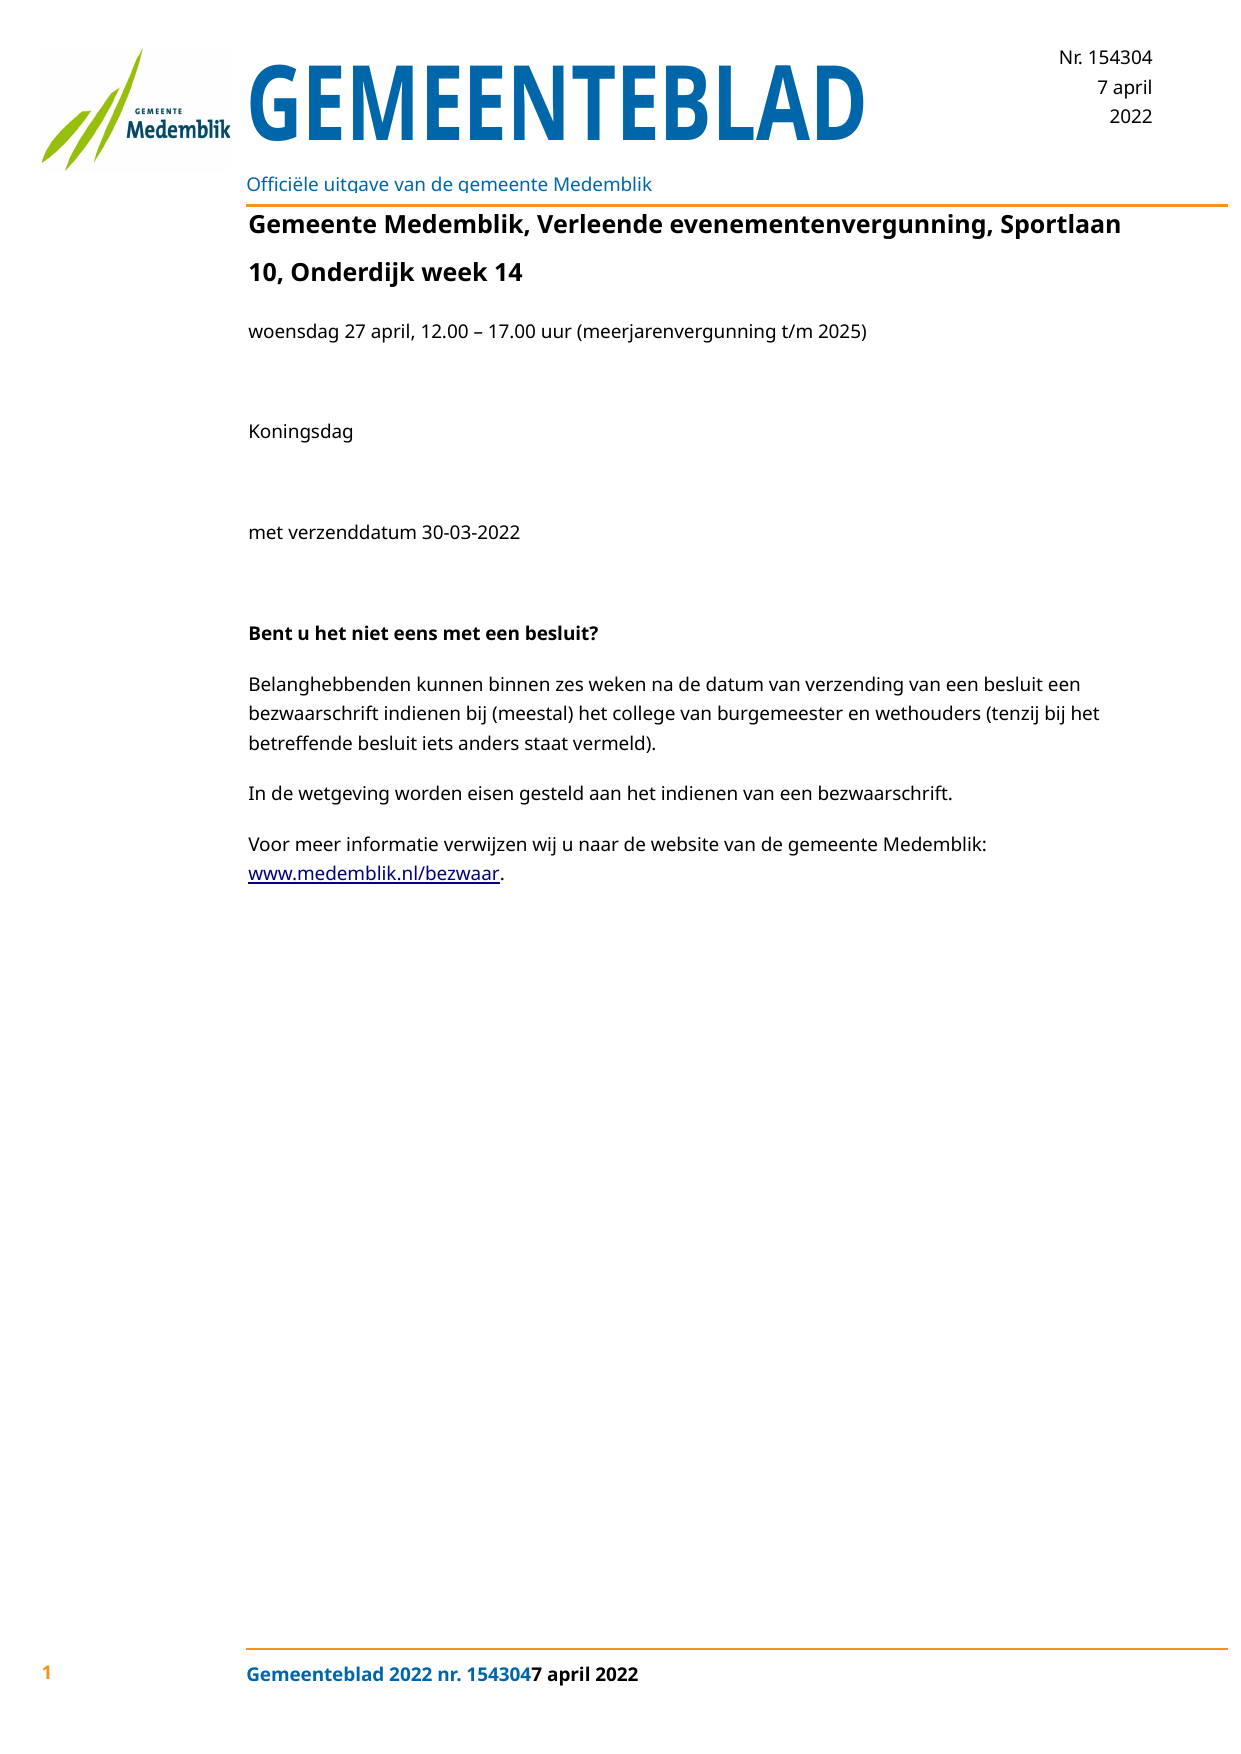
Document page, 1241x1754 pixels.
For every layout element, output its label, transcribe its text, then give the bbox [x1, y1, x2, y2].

text met verzenddatum 30-03-2022 [248, 519, 1152, 545]
text In de wetgeving worden eisen gesteld aan het indienen van een bezwaarschrift. [248, 780, 1152, 806]
text Gemeente Medemblik, Verleende evenementenvergunning, Sportlaan 10, Onderdijk week 14 [248, 207, 1152, 288]
picture [41, 47, 231, 172]
text Koningsdag [248, 419, 1152, 444]
text Belanghebbenden kunnen binnen zes weken na de datum van verzending van een besluit een bezwaarschrift indienen bij (meestal) het college van burgemeester en wethouders (tenzij bij het betreffende besluit iets anders staat vermeld). [248, 671, 1152, 756]
text Bent u het niet eens met een besluit? [248, 620, 1152, 646]
text Voor meer informatie verwijzen wij u naar de website van de gemeente Medemblik: www.medemblik.nl/bezwaar. [248, 831, 1152, 886]
text woensdag 27 april, 12.00 – 17.00 uur (meerjarenvergunning t/m 2025) [248, 318, 1152, 344]
